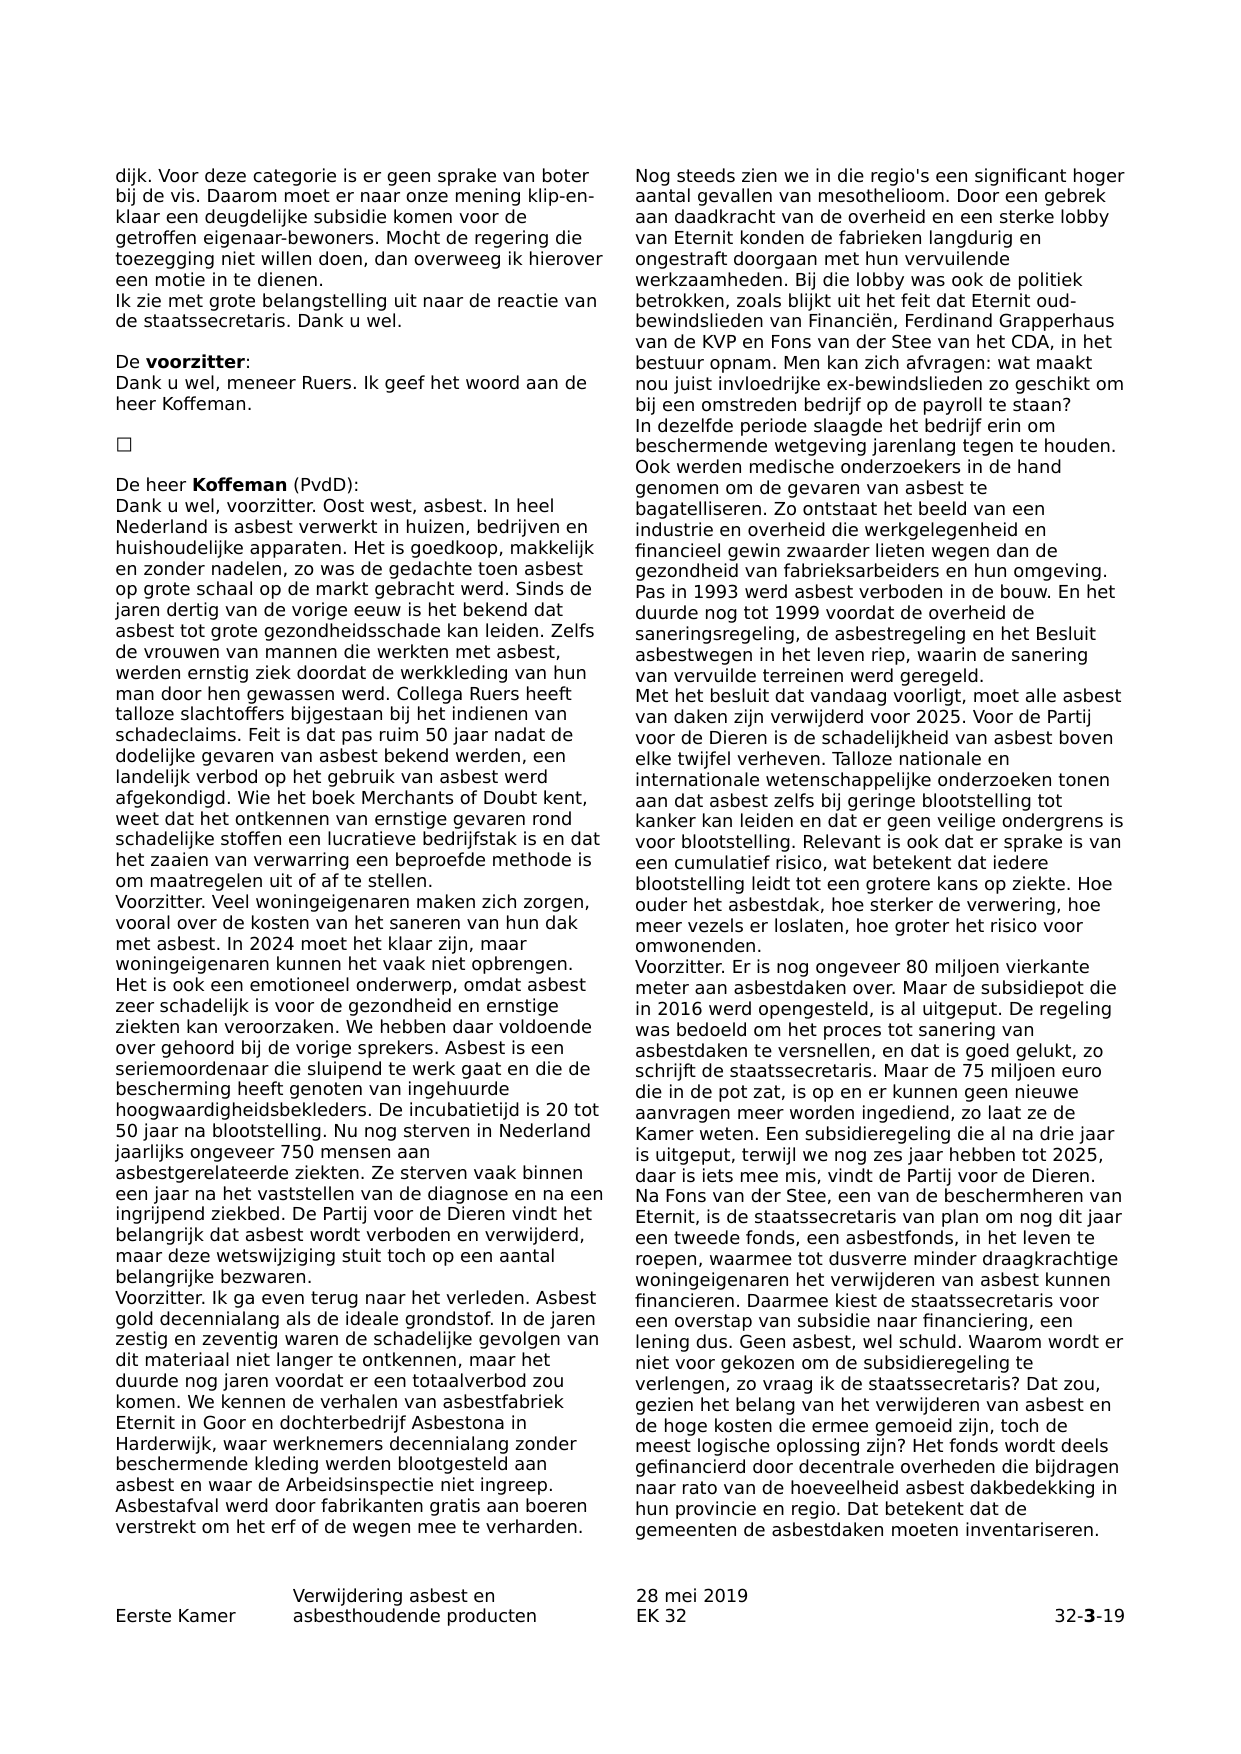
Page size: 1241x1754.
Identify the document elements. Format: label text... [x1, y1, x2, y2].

text Dank u wel, voorzitter. Oost west, asbest. In heel Nederland is asbest verwerkt in huizen, bedrijven en huishoudelijke apparaten. Het is goedkoop, makkelijk en zonder nadelen, zo was de gedachte toen asbest op grote schaal op de markt gebracht werd. Sinds de jaren dertig van de vorige eeuw is het bekend dat asbest tot grote gezondheidsschade kan leiden. Zelfs de vrouwen van mannen die werkten met asbest, werden ernstig ziek doordat de werkkleding van hun man door hen gewassen werd. Collega Ruers heeft talloze slachtoffers bijgestaan bij het indienen van schadeclaims. Feit is dat pas ruim 50 jaar nadat de dodelijke gevaren van asbest bekend werden, een landelijk verbod op het gebruik van asbest werd afgekondigd. Wie het boek Merchants of Doubt kent, weet dat het ontkennen van ernstige gevaren rond schadelijke stoffen een lucratieve bedrijfstak is en dat het zaaien van verwarring een beproefde methode is om maatregelen uit of af te stellen. [115, 496, 605, 892]
text De heer Koffeman (PvdD): [115, 475, 605, 496]
text Nog steeds zien we in die regio's een significant hoger aantal gevallen van mesothelioom. Door een gebrek aan daadkracht van de overheid en een sterke lobby van Eternit konden de fabrieken langdurig en ongestraft doorgaan met hun vervuilende werkzaamheden. Bij die lobby was ook de politiek betrokken, zoals blijkt uit het feit dat Eternit oud-bewindslieden van Financiën, Ferdinand Grapperhaus van de KVP en Fons van der Stee van het CDA, in het bestuur opnam. Men kan zich afvragen: wat maakt nou juist invloedrijke ex-bewindslieden zo geschikt om bij een omstreden bedrijf op de payroll te staan? [635, 165, 1125, 415]
text Dank u wel, meneer Ruers. Ik geef het woord aan de heer Koffeman. [115, 373, 605, 414]
text De voorzitter: [115, 352, 605, 373]
text In dezelfde periode slaagde het bedrijf erin om beschermende wetgeving jarenlang tegen te houden. Ook werden medische onderzoekers in de hand genomen om de gevaren van asbest te bagatelliseren. Zo ontstaat het beeld van een industrie en overheid die werkgelegenheid en financieel gewin zwaarder lieten wegen dan de gezondheid van fabrieksarbeiders en hun omgeving. Pas in 1993 werd asbest verboden in de bouw. En het duurde nog tot 1999 voordat de overheid de saneringsregeling, de asbestregeling en het Besluit asbestwegen in het leven riep, waarin de sanering van vervuilde terreinen werd geregeld. [635, 415, 1125, 686]
text Voorzitter. Er is nog ongeveer 80 miljoen vierkante meter aan asbestdaken over. Maar de subsidiepot die in 2016 werd opengesteld, is al uitgeput. De regeling was bedoeld om het proces tot sanering van asbestdaken te versnellen, en dat is goed gelukt, zo schrijft de staatssecretaris. Maar de 75 miljoen euro die in de pot zat, is op en er kunnen geen nieuwe aanvragen meer worden ingediend, zo laat ze de Kamer weten. Een subsidieregeling die al na drie jaar is uitgeput, terwijl we nog zes jaar hebben tot 2025, daar is iets mee mis, vindt de Partij voor de Dieren. [635, 957, 1125, 1186]
text dijk. Voor deze categorie is er geen sprake van boter bij de vis. Daarom moet er naar onze mening klip-en-klaar een deugdelijke subsidie komen voor de getroffen eigenaar-bewoners. Mocht de regering die toezegging niet willen doen, dan overweeg ik hierover een motie in te dienen. [115, 165, 605, 290]
text Voorzitter. Ik ga even terug naar het verleden. Asbest gold decennialang als de ideale grondstof. In de jaren zestig en zeventig waren de schadelijke gevolgen van dit materiaal niet langer te ontkennen, maar het duurde nog jaren voordat er een totaalverbod zou komen. We kennen de verhalen van asbestfabriek Eternit in Goor en dochterbedrijf Asbestona in Harderwijk, waar werknemers decennialang zonder beschermende kleding werden blootgesteld aan asbest en waar de Arbeidsinspectie niet ingreep. Asbestafval werd door fabrikanten gratis aan boeren verstrekt om het erf of de wegen mee te verharden. [115, 1287, 605, 1537]
text Voorzitter. Veel woningeigenaren maken zich zorgen, vooral over de kosten van het saneren van hun dak met asbest. In 2024 moet het klaar zijn, maar woningeigenaren kunnen het vaak niet opbrengen. Het is ook een emotioneel onderwerp, omdat asbest zeer schadelijk is voor de gezondheid en ernstige ziekten kan veroorzaken. We hebben daar voldoende over gehoord bij de vorige sprekers. Asbest is een seriemoordenaar die sluipend te werk gaat en die de bescherming heeft genoten van ingehuurde hoogwaardigheidsbekleders. De incubatietijd is 20 tot 50 jaar na blootstelling. Nu nog sterven in Nederland jaarlijks ongeveer 750 mensen aan asbestgerelateerde ziekten. Ze sterven vaak binnen een jaar na het vaststellen van de diagnose en na een ingrijpend ziekbed. De Partij voor de Dieren vindt het belangrijk dat asbest wordt verboden en verwijderd, maar deze wetswijziging stuit toch op een aantal belangrijke bezwaren. [115, 892, 605, 1287]
text Ik zie met grote belangstelling uit naar de reactie van de staatssecretaris. Dank u wel. [115, 290, 605, 332]
text Met het besluit dat vandaag voorligt, moet alle asbest van daken zijn verwijderd voor 2025. Voor de Partij voor de Dieren is de schadelijkheid van asbest boven elke twijfel verheven. Talloze nationale en internationale wetenschappelijke onderzoeken tonen aan dat asbest zelfs bij geringe blootstelling tot kanker kan leiden en dat er geen veilige ondergrens is voor blootstelling. Relevant is ook dat er sprake is van een cumulatief risico, wat betekent dat iedere blootstelling leidt tot een grotere kans op ziekte. Hoe ouder het asbestdak, hoe sterker de verwering, hoe meer vezels er loslaten, hoe groter het risico voor omwonenden. [635, 686, 1125, 957]
text ⬜ [115, 434, 605, 455]
text Na Fons van der Stee, een van de beschermheren van Eternit, is de staatssecretaris van plan om nog dit jaar een tweede fonds, een asbestfonds, in het leven te roepen, waarmee tot dusverre minder draagkrachtige woningeigenaren het verwijderen van asbest kunnen financieren. Daarmee kiest de staatssecretaris voor een overstap van subsidie naar financiering, een lening dus. Geen asbest, wel schuld. Waarom wordt er niet voor gekozen om de subsidieregeling te verlengen, zo vraag ik de staatssecretaris? Dat zou, gezien het belang van het verwijderen van asbest en de hoge kosten die ermee gemoeid zijn, toch de meest logische oplossing zijn? Het fonds wordt deels gefinancierd door decentrale overheden die bijdragen naar rato van de hoeveelheid asbest dakbedekking in hun provincie en regio. Dat betekent dat de gemeenten de asbestdaken moeten inventariseren. [635, 1186, 1125, 1540]
